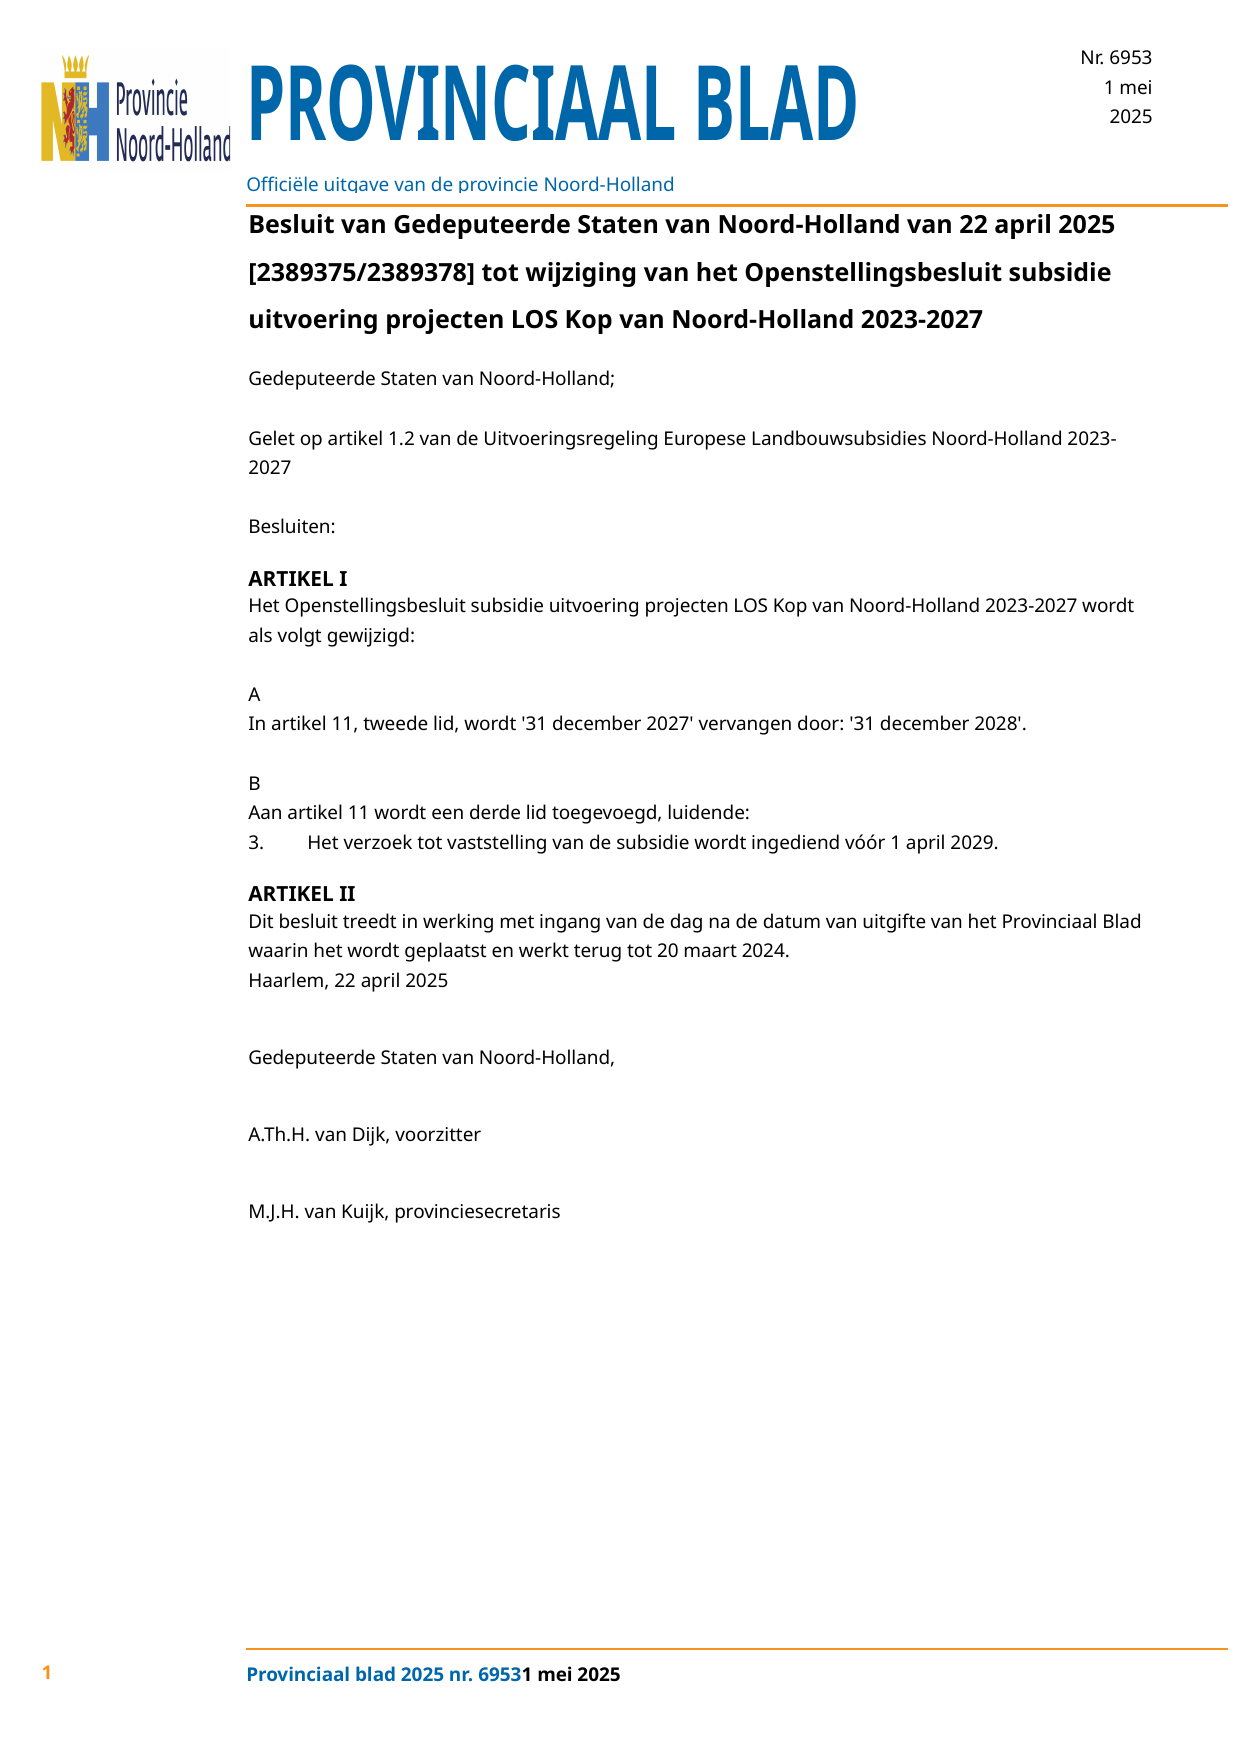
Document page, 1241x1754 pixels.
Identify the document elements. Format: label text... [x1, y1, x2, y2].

text Gelet op artikel 1.2 van de Uitvoeringsregeling Europese Landbouwsubsidies Noord-Holland 2023-2027 [248, 425, 1152, 480]
text ARTIKEL II [248, 879, 1152, 908]
text Gedeputeerde Staten van Noord-Holland, [248, 1044, 1152, 1070]
list Het verzoek tot vaststelling van de subsidie wordt ingediend vóór 1 april 2029. [248, 829, 1152, 855]
text Besluiten: [248, 513, 1152, 539]
text Gedeputeerde Staten van Noord-Holland; [248, 366, 1152, 391]
text M.J.H. van Kuijk, provinciesecretaris [248, 1198, 1152, 1224]
text ARTIKEL I [248, 564, 1152, 592]
text Haarlem, 22 april 2025 [248, 967, 1152, 993]
text B [248, 770, 1152, 796]
picture [41, 47, 231, 172]
text A.Th.H. van Dijk, voorzitter [248, 1121, 1152, 1147]
text Het Openstellingsbesluit subsidie uitvoering projecten LOS Kop van Noord-Holland 2023-2027 wordt als volgt gewijzigd: [248, 592, 1152, 648]
text Aan artikel 11 wordt een derde lid toegevoegd, luidende: [248, 799, 1152, 825]
text In artikel 11, tweede lid, wordt '31 december 2027' vervangen door: '31 december 2028'. [248, 711, 1152, 736]
text Besluit van Gedeputeerde Staten van Noord-Holland van 22 april 2025 [2389375/2389378] tot wijziging van het Openstellingsbesluit subsidie uitvoering projecten LOS Kop van Noord-Holland 2023-2027 [248, 207, 1152, 336]
text A [248, 681, 1152, 707]
text Dit besluit treedt in werking met ingang van de dag na de datum van uitgifte van het Provinciaal Blad waarin het wordt geplaatst en werkt terug tot 20 maart 2024. [248, 908, 1152, 963]
